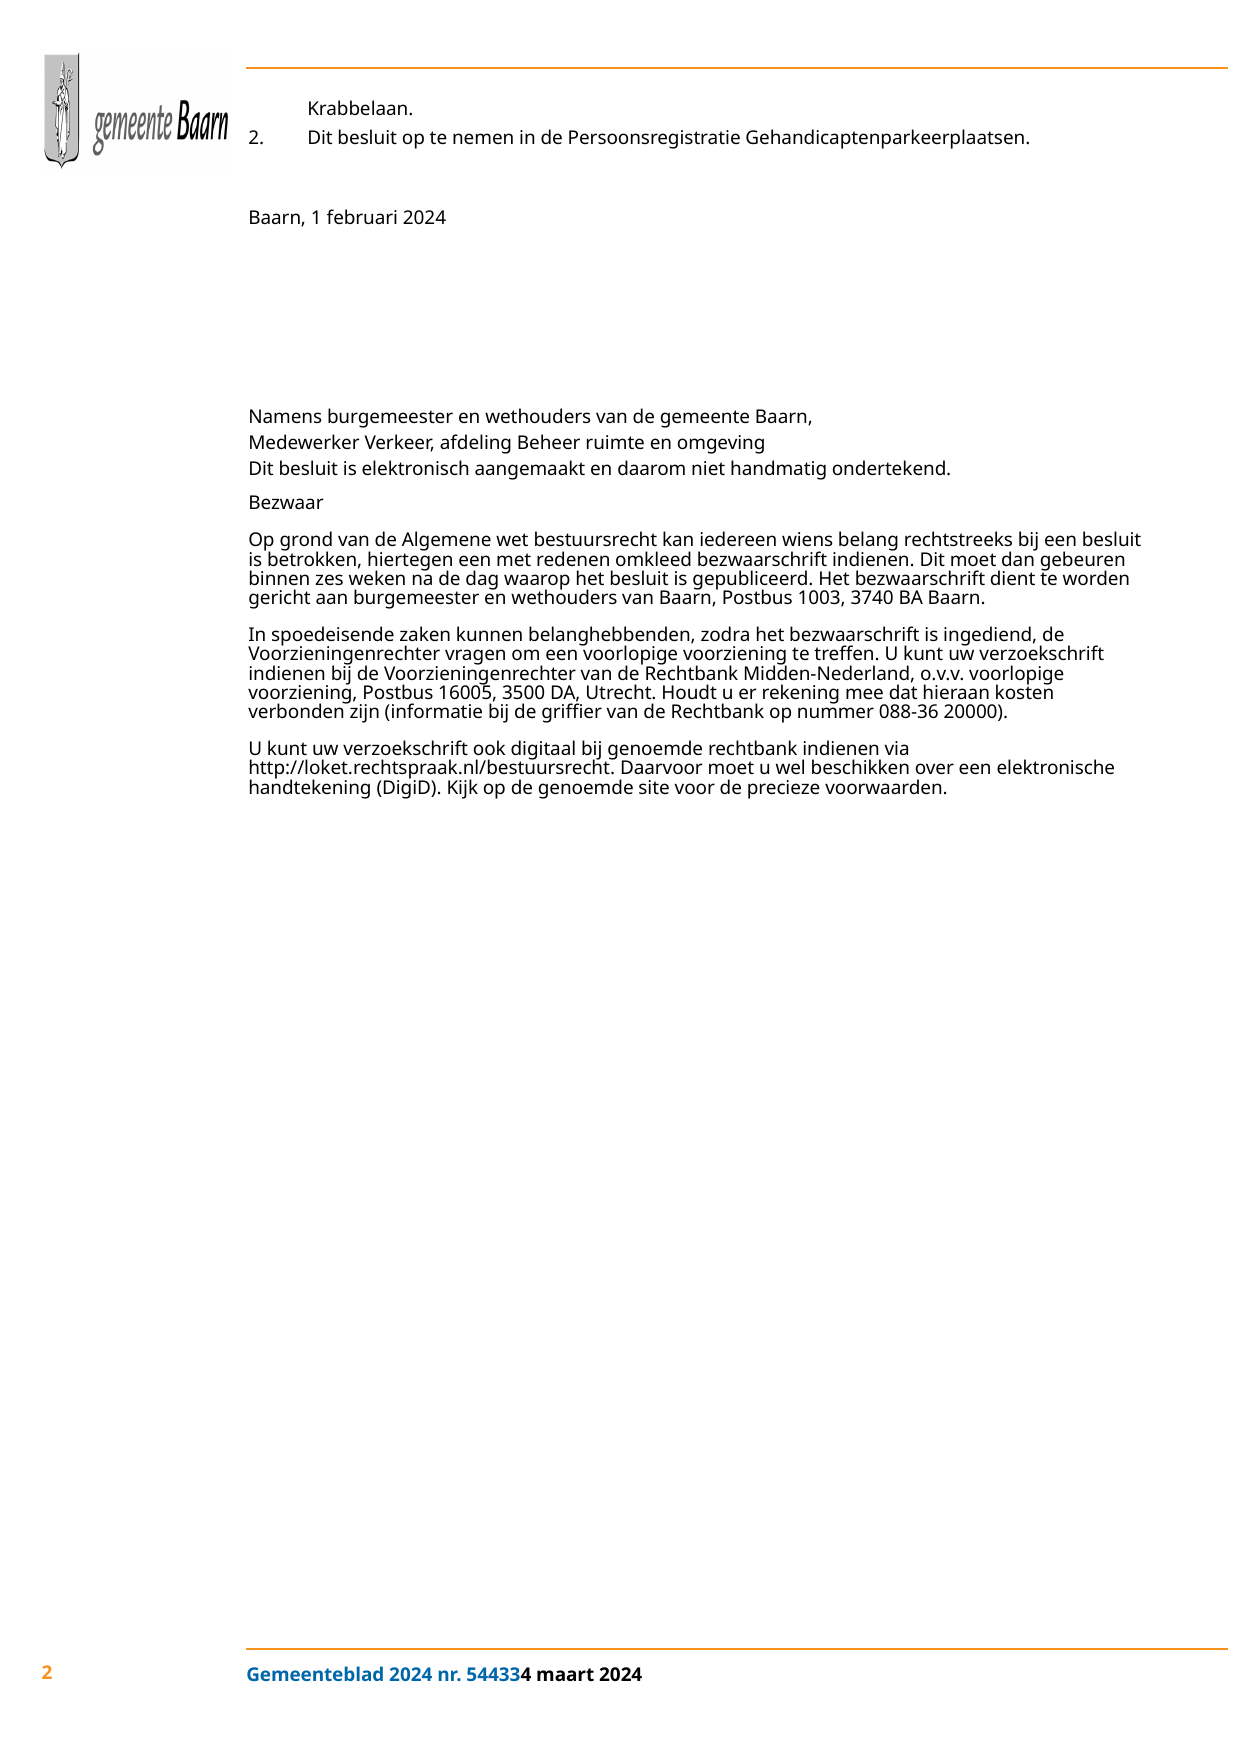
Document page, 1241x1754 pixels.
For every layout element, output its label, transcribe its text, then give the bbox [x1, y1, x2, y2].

text Baarn, 1 februari 2024 [248, 204, 1152, 230]
text Bezwaar [248, 494, 1152, 513]
list Krabbelaan. [248, 95, 1152, 121]
picture [41, 47, 231, 172]
text Namens burgemeester en wethouders van de gemeente Baarn, [248, 403, 1152, 429]
text Dit besluit is elektronisch aangemaakt en daarom niet handmatig ondertekend. [248, 455, 1152, 481]
list Dit besluit op te nemen in de Persoonsregistratie Gehandicaptenparkeerplaatsen. [248, 124, 1152, 150]
text In spoedeisende zaken kunnen belanghebbenden, zodra het bezwaarschrift is ingediend, de Voorzieningenrechter vragen om een voorlopige voorziening te treffen. U kunt uw verzoekschrift indienen bij de Voorzieningenrechter van de Rechtbank Midden-Nederland, o.v.v. voorlopige voorziening, Postbus 16005, 3500 DA, Utrecht. Houdt u er rekening mee dat hieraan kosten verbonden zijn (informatie bij de griffier van de Rechtbank op nummer 088-36 20000). [248, 626, 1152, 722]
text Medewerker Verkeer, afdeling Beheer ruimte en omgeving [248, 429, 1152, 455]
text U kunt uw verzoekschrift ook digitaal bij genoemde rechtbank indienen via http://loket.rechtspraak.nl/bestuursrecht. Daarvoor moet u wel beschikken over een elektronische handtekening (DigiD). Kijk op de genoemde site voor de precieze voorwaarden. [248, 740, 1152, 798]
text Op grond van de Algemene wet bestuursrecht kan iedereen wiens belang rechtstreeks bij een besluit is betrokken, hiertegen een met redenen omkleed bezwaarschrift indienen. Dit moet dan gebeuren binnen zes weken na de dag waarop het besluit is gepubliceerd. Het bezwaarschrift dient te worden gericht aan burgemeester en wethouders van Baarn, Postbus 1003, 3740 BA Baarn. [248, 531, 1152, 608]
